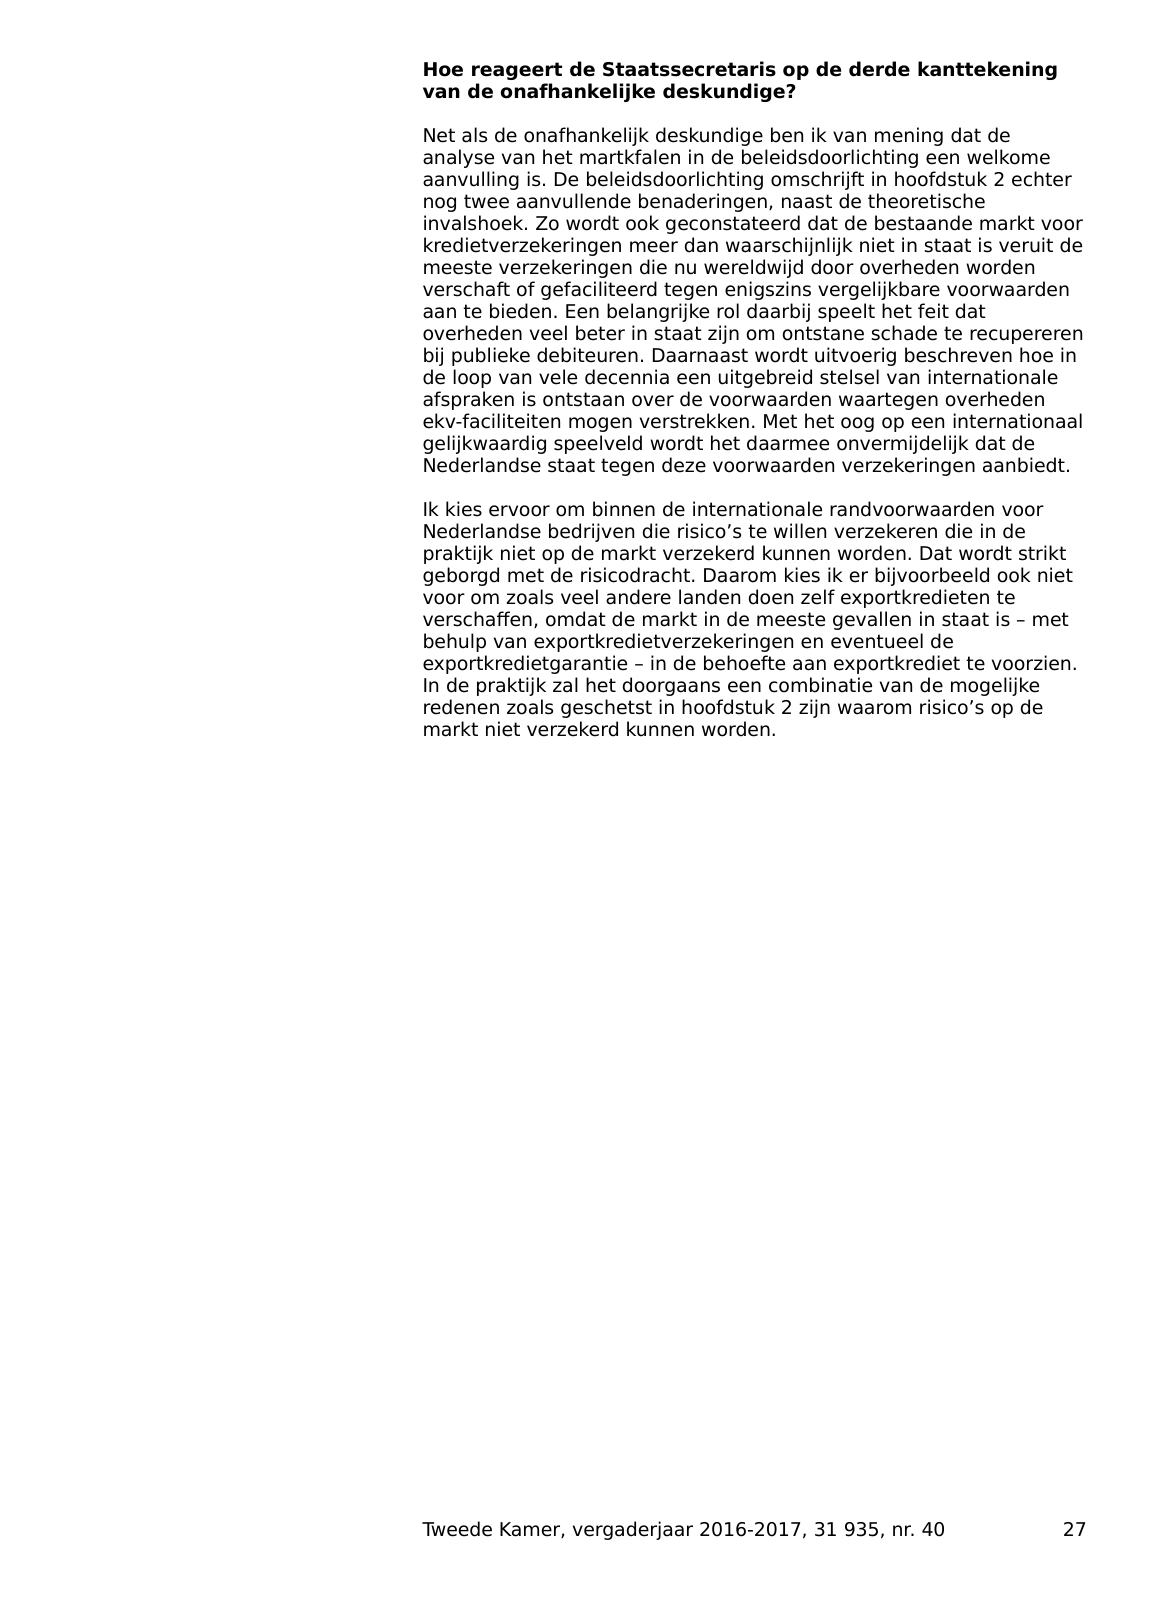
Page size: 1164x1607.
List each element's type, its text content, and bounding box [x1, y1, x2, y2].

text Hoe reageert de Staatssecretaris op de derde kanttekening van de onafhankelijke deskundige? [422, 59, 1087, 103]
text Ik kies ervoor om binnen de internationale randvoorwaarden voor Nederlandse bedrijven die risico’s te willen verzekeren die in de praktijk niet op de markt verzekerd kunnen worden. Dat wordt strikt geborgd met de risicodracht. Daarom kies ik er bijvoorbeeld ook niet voor om zoals veel andere landen doen zelf exportkredieten te verschaffen, omdat de markt in de meeste gevallen in staat is – met behulp van exportkredietverzekeringen en eventueel de exportkredietgarantie – in de behoefte aan exportkrediet te voorzien. In de praktijk zal het doorgaans een combinatie van de mogelijke redenen zoals geschetst in hoofdstuk 2 zijn waarom risico’s op de markt niet verzekerd kunnen worden. [422, 499, 1087, 741]
text Net als de onafhankelijk deskundige ben ik van mening dat de analyse van het martkfalen in de beleidsdoorlichting een welkome aanvulling is. De beleidsdoorlichting omschrijft in hoofdstuk 2 echter nog twee aanvullende benaderingen, naast de theoretische invalshoek. Zo wordt ook geconstateerd dat de bestaande markt voor kredietverzekeringen meer dan waarschijnlijk niet in staat is veruit de meeste verzekeringen die nu wereldwijd door overheden worden verschaft of gefaciliteerd tegen enigszins vergelijkbare voorwaarden aan te bieden. Een belangrijke rol daarbij speelt het feit dat overheden veel beter in staat zijn om ontstane schade te recupereren bij publieke debiteuren. Daarnaast wordt uitvoerig beschreven hoe in de loop van vele decennia een uitgebreid stelsel van internationale afspraken is ontstaan over de voorwaarden waartegen overheden ekv-faciliteiten mogen verstrekken. Met het oog op een internationaal gelijkwaardig speelveld wordt het daarmee onvermijdelijk dat de Nederlandse staat tegen deze voorwaarden verzekeringen aanbiedt. [422, 125, 1087, 477]
